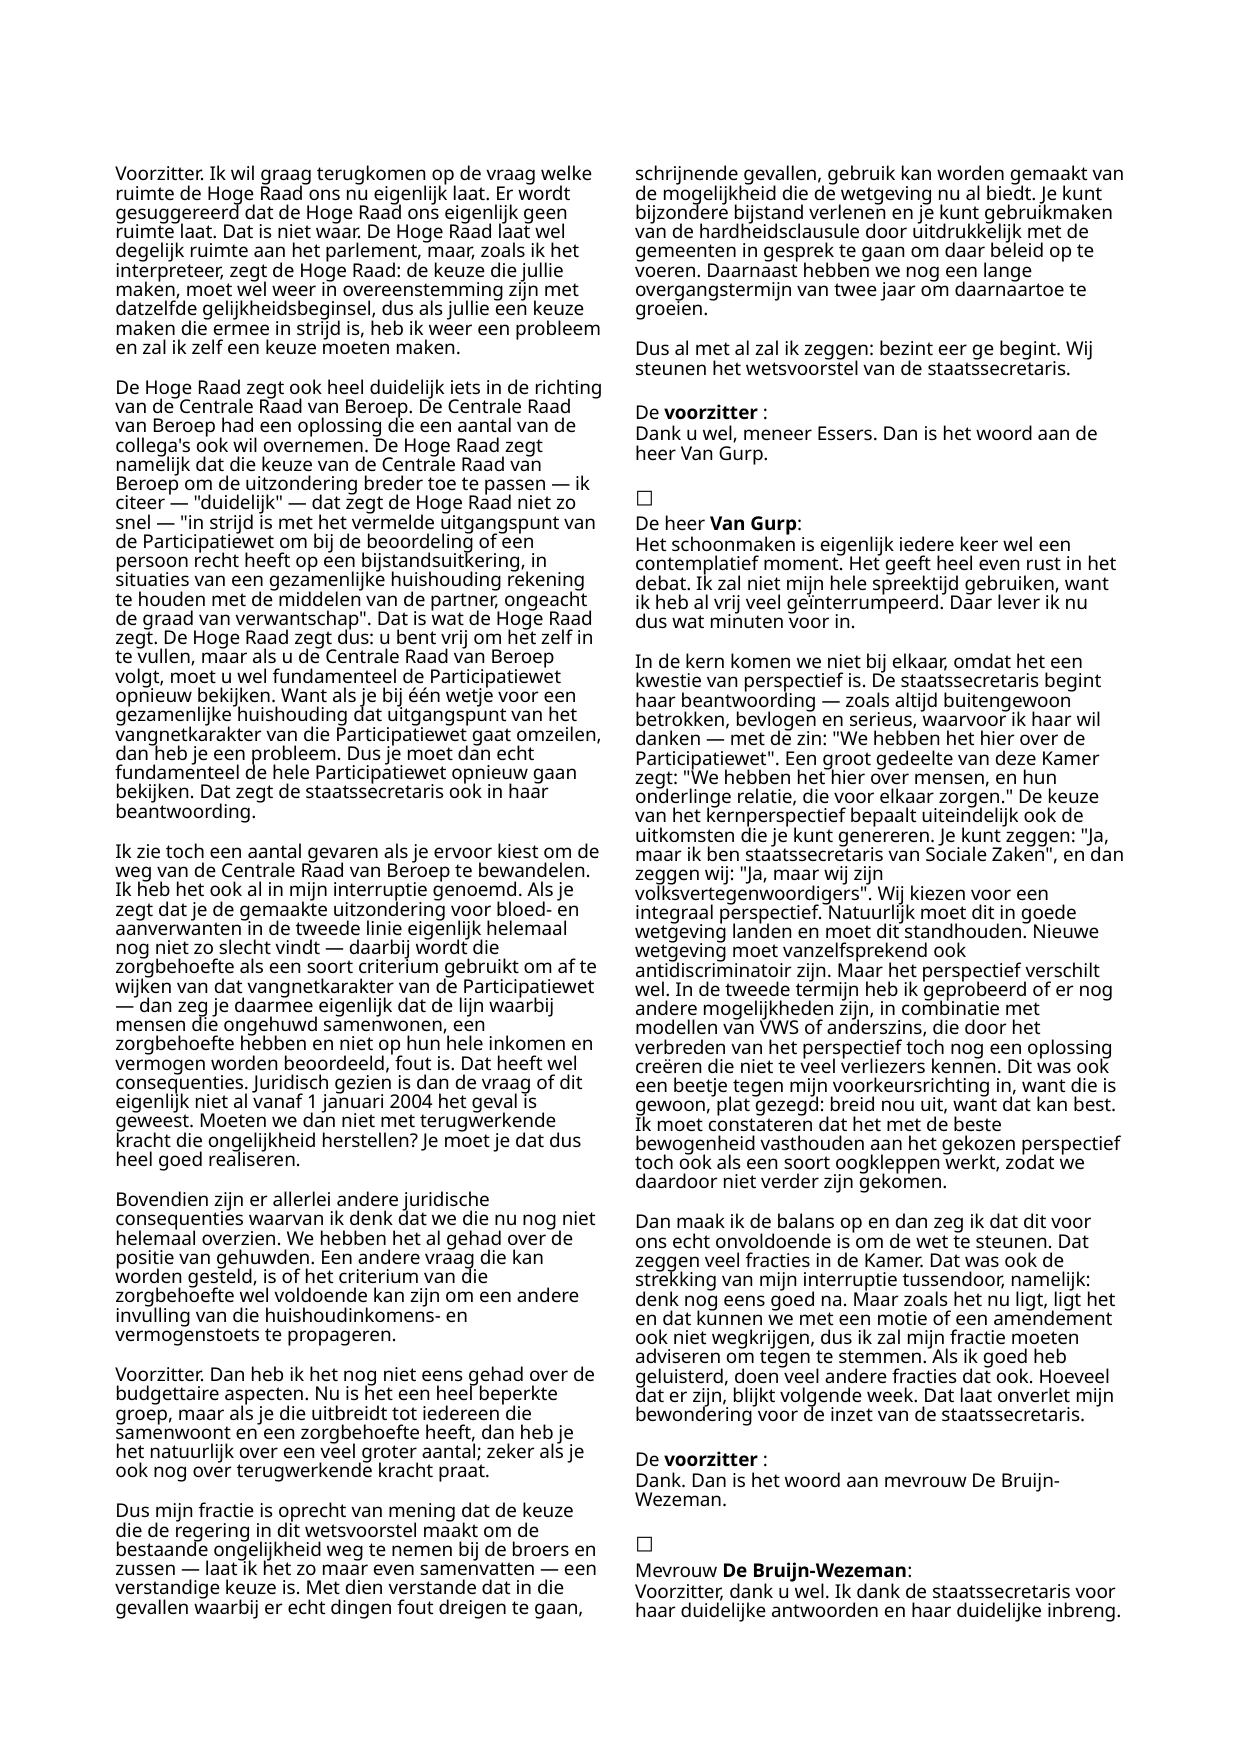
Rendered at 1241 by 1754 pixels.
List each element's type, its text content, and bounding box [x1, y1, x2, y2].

text De voorzitter : [635, 399, 1125, 425]
text De Hoge Raad zegt ook heel duidelijk iets in de richting van de Centrale Raad van Beroep. De Centrale Raad van Beroep had een oplossing die een aantal van de collega's ook wil overnemen. De Hoge Raad zegt namelijk dat die keuze van de Centrale Raad van Beroep om de uitzondering breder toe te passen — ik citeer — "duidelijk" — dat zegt de Hoge Raad niet zo snel — "in strijd is met het vermelde uitgangspunt van de Participatiewet om bij de beoordeling of een persoon recht heeft op een bijstandsuitkering, in situaties van een gezamenlijke huishouding rekening te houden met de middelen van de partner, ongeacht de graad van verwantschap". Dat is wat de Hoge Raad zegt. De Hoge Raad zegt dus: u bent vrij om het zelf in te vullen, maar als u de Centrale Raad van Beroep volgt, moet u wel fundamenteel de Participatiewet opnieuw bekijken. Want als je bij één wetje voor een gezamenlijke huishouding dat uitgangspunt van het vangnetkarakter van die Participatiewet gaat omzeilen, dan heb je een probleem. Dus je moet dan echt fundamenteel de hele Participatiewet opnieuw gaan bekijken. Dat zegt de staatssecretaris ook in haar beantwoording. [115, 379, 605, 822]
text ⬜ [635, 1531, 1125, 1557]
text ⬜ [635, 485, 1125, 510]
text Voorzitter, dank u wel. Ik dank de staatssecretaris voor haar duidelijke antwoorden en haar duidelijke inbreng. [635, 1583, 1125, 1621]
text Dank u wel, meneer Essers. Dan is het woord aan de heer Van Gurp. [635, 425, 1125, 464]
text schrijnende gevallen, gebruik kan worden gemaakt van de mogelijkheid die de wetgeving nu al biedt. Je kunt bijzondere bijstand verlenen en je kunt gebruikmaken van de hardheidsclausule door uitdrukkelijk met de gemeenten in gesprek te gaan om daar beleid op te voeren. Daarnaast hebben we nog een lange overgangstermijn van twee jaar om daarnaartoe te groeien. [635, 165, 1125, 319]
text Ik zie toch een aantal gevaren als je ervoor kiest om de weg van de Centrale Raad van Beroep te bewandelen. Ik heb het ook al in mijn interruptie genoemd. Als je zegt dat je de gemaakte uitzondering voor bloed- en aanverwanten in de tweede linie eigenlijk helemaal nog niet zo slecht vindt — daarbij wordt die zorgbehoefte als een soort criterium gebruikt om af te wijken van dat vangnetkarakter van de Participatiewet — dan zeg je daarmee eigenlijk dat de lijn waarbij mensen die ongehuwd samenwonen, een zorgbehoefte hebben en niet op hun hele inkomen en vermogen worden beoordeeld, fout is. Dat heeft wel consequenties. Juridisch gezien is dan de vraag of dit eigenlijk niet al vanaf 1 januari 2004 het geval is geweest. Moeten we dan niet met terugwerkende kracht die ongelijkheid herstellen? Je moet je dat dus heel goed realiseren. [115, 843, 605, 1170]
text De voorzitter : [635, 1446, 1125, 1472]
text De heer Van Gurp: [635, 510, 1125, 536]
text Dank. Dan is het woord aan mevrouw De Bruijn-Wezeman. [635, 1472, 1125, 1511]
text In de kern komen we niet bij elkaar, omdat het een kwestie van perspectief is. De staatssecretaris begint haar beantwoording — zoals altijd buitengewoon betrokken, bevlogen en serieus, waarvoor ik haar wil danken — met de zin: "We hebben het hier over de Participatiewet". Een groot gedeelte van deze Kamer zegt: "We hebben het hier over mensen, en hun onderlinge relatie, die voor elkaar zorgen." De keuze van het kernperspectief bepaalt uiteindelijk ook de uitkomsten die je kunt genereren. Je kunt zeggen: "Ja, maar ik ben staatssecretaris van Sociale Zaken", en dan zeggen wij: "Ja, maar wij zijn volksvertegenwoordigers". Wij kiezen voor een integraal perspectief. Natuurlijk moet dit in goede wetgeving landen en moet dit standhouden. Nieuwe wetgeving moet vanzelfsprekend ook antidiscriminatoir zijn. Maar het perspectief verschilt wel. In de tweede termijn heb ik geprobeerd of er nog andere mogelijkheden zijn, in combinatie met modellen van VWS of anderszins, die door het verbreden van het perspectief toch nog een oplossing creëren die niet te veel verliezers kennen. Dit was ook een beetje tegen mijn voorkeursrichting in, want die is gewoon, plat gezegd: breid nou uit, want dat kan best. Ik moet constateren dat het met de beste bewogenheid vasthouden aan het gekozen perspectief toch ook als een soort oogkleppen werkt, zodat we daardoor niet verder zijn gekomen. [635, 653, 1125, 1193]
text Voorzitter. Dan heb ik het nog niet eens gehad over de budgettaire aspecten. Nu is het een heel beperkte groep, maar als je die uitbreidt tot iedereen die samenwoont en een zorgbehoefte heeft, dan heb je het natuurlijk over een veel groter aantal; zeker als je ook nog over terugwerkende kracht praat. [115, 1366, 605, 1482]
text Bovendien zijn er allerlei andere juridische consequenties waarvan ik denk dat we die nu nog niet helemaal overzien. We hebben het al gehad over de positie van gehuwden. Een andere vraag die kan worden gesteld, is of het criterium van die zorgbehoefte wel voldoende kan zijn om een andere invulling van die huishoudinkomens- en vermogenstoets te propageren. [115, 1191, 605, 1345]
text Voorzitter. Ik wil graag terugkomen op de vraag welke ruimte de Hoge Raad ons nu eigenlijk laat. Er wordt gesuggereerd dat de Hoge Raad ons eigenlijk geen ruimte laat. Dat is niet waar. De Hoge Raad laat wel degelijk ruimte aan het parlement, maar, zoals ik het interpreteer, zegt de Hoge Raad: de keuze die jullie maken, moet wel weer in overeenstemming zijn met datzelfde gelijkheidsbeginsel, dus als jullie een keuze maken die ermee in strijd is, heb ik weer een probleem en zal ik zelf een keuze moeten maken. [115, 165, 605, 358]
text Mevrouw De Bruijn-Wezeman: [635, 1557, 1125, 1583]
text Het schoonmaken is eigenlijk iedere keer wel een contemplatief moment. Het geeft heel even rust in het debat. Ik zal niet mijn hele spreektijd gebruiken, want ik heb al vrij veel geïnterrumpeerd. Daar lever ik nu dus wat minuten voor in. [635, 536, 1125, 632]
text Dan maak ik de balans op en dan zeg ik dat dit voor ons echt onvoldoende is om de wet te steunen. Dat zeggen veel fracties in de Kamer. Dat was ook de strekking van mijn interruptie tussendoor, namelijk: denk nog eens goed na. Maar zoals het nu ligt, ligt het en dat kunnen we met een motie of een amendement ook niet wegkrijgen, dus ik zal mijn fractie moeten adviseren om tegen te stemmen. Als ik goed heb geluisterd, doen veel andere fracties dat ook. Hoeveel dat er zijn, blijkt volgende week. Dat laat onverlet mijn bewondering voor de inzet van de staatssecretaris. [635, 1213, 1125, 1426]
text Dus mijn fractie is oprecht van mening dat de keuze die de regering in dit wetsvoorstel maakt om de bestaande ongelijkheid weg te nemen bij de broers en zussen — laat ik het zo maar even samenvatten — een verstandige keuze is. Met dien verstande dat in die gevallen waarbij er echt dingen fout dreigen te gaan, [115, 1502, 605, 1618]
text Dus al met al zal ik zeggen: bezint eer ge begint. Wij steunen het wetsvoorstel van de staatssecretaris. [635, 340, 1125, 379]
